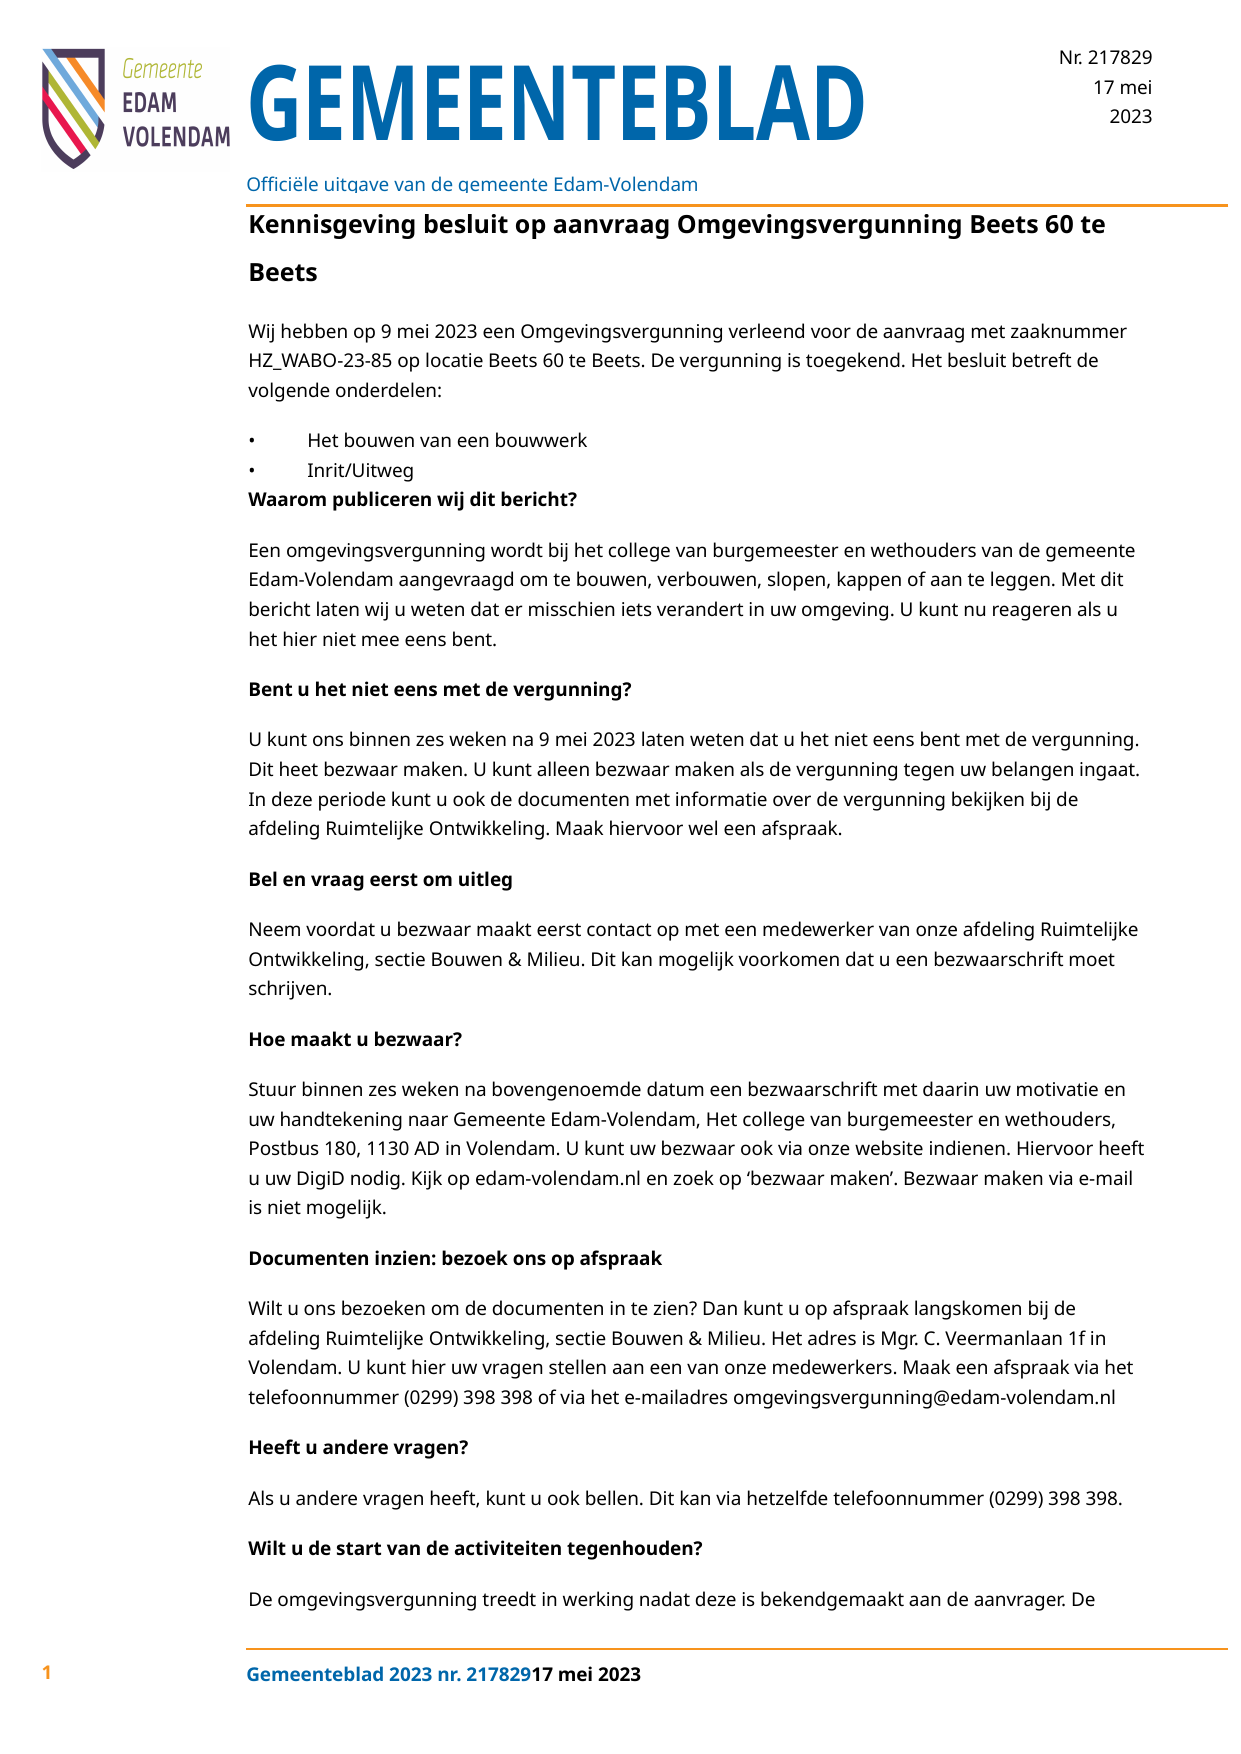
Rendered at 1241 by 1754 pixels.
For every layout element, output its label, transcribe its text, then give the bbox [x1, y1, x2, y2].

text Hoe maakt u bezwaar? [248, 1026, 1152, 1052]
text Bel en vraag eerst om uitleg [248, 866, 1152, 892]
list Het bouwen van een bouwwerk [248, 427, 1152, 453]
text Bent u het niet eens met de vergunning? [248, 676, 1152, 702]
text Wij hebben op 9 mei 2023 een Omgevingsvergunning verleend voor de aanvraag met zaaknummer HZ_WABO-23-85 op locatie Beets 60 te Beets. De vergunning is toegekend. Het besluit betreft de volgende onderdelen: [248, 318, 1152, 403]
list Inrit/Uitweg [248, 457, 1152, 483]
text Documenten inzien: bezoek ons op afspraak [248, 1245, 1152, 1271]
text Stuur binnen zes weken na bovengenoemde datum een bezwaarschrift met daarin uw motivatie en uw handtekening naar Gemeente Edam-Volendam, Het college van burgemeester en wethouders, Postbus 180, 1130 AD in Volendam. U kunt uw bezwaar ook via onze website indienen. Hiervoor heeft u uw DigiD nodig. Kijk op edam-volendam.nl en zoek op ‘bezwaar maken’. Bezwaar maken via e-mail is niet mogelijk. [248, 1076, 1152, 1220]
text De omgevingsvergunning treedt in werking nadat deze is bekendgemaakt aan de aanvrager. De [248, 1586, 1152, 1612]
text Een omgevingsvergunning wordt bij het college van burgemeester en wethouders van de gemeente Edam-Volendam aangevraagd om te bouwen, verbouwen, slopen, kappen of aan te leggen. Met dit bericht laten wij u weten dat er misschien iets verandert in uw omgeving. U kunt nu reageren als u het hier niet mee eens bent. [248, 537, 1152, 652]
text Wilt u ons bezoeken om de documenten in te zien? Dan kunt u op afspraak langskomen bij de afdeling Ruimtelijke Ontwikkeling, sectie Bouwen & Milieu. Het adres is Mgr. C. Veermanlaan 1f in Volendam. U kunt hier uw vragen stellen aan een van onze medewerkers. Maak een afspraak via het telefoonnummer (0299) 398 398 of via het e-mailadres omgevingsvergunning@edam-volendam.nl [248, 1295, 1152, 1410]
text Kennisgeving besluit op aanvraag Omgevingsvergunning Beets 60 te Beets [248, 207, 1152, 288]
text Als u andere vragen heeft, kunt u ook bellen. Dit kan via hetzelfde telefoonnummer (0299) 398 398. [248, 1485, 1152, 1511]
picture [41, 47, 231, 172]
text U kunt ons binnen zes weken na 9 mei 2023 laten weten dat u het niet eens bent met de vergunning. Dit heet bezwaar maken. U kunt alleen bezwaar maken als de vergunning tegen uw belangen ingaat. In deze periode kunt u ook de documenten met informatie over de vergunning bekijken bij de afdeling Ruimtelijke Ontwikkeling. Maak hiervoor wel een afspraak. [248, 727, 1152, 841]
text Heeft u andere vragen? [248, 1434, 1152, 1460]
text Neem voordat u bezwaar maakt eerst contact op met een medewerker van onze afdeling Ruimtelijke Ontwikkeling, sectie Bouwen & Milieu. Dit kan mogelijk voorkomen dat u een bezwaarschrift moet schrijven. [248, 916, 1152, 1001]
text Wilt u de start van de activiteiten tegenhouden? [248, 1535, 1152, 1561]
text Waarom publiceren wij dit bericht? [248, 487, 1152, 512]
